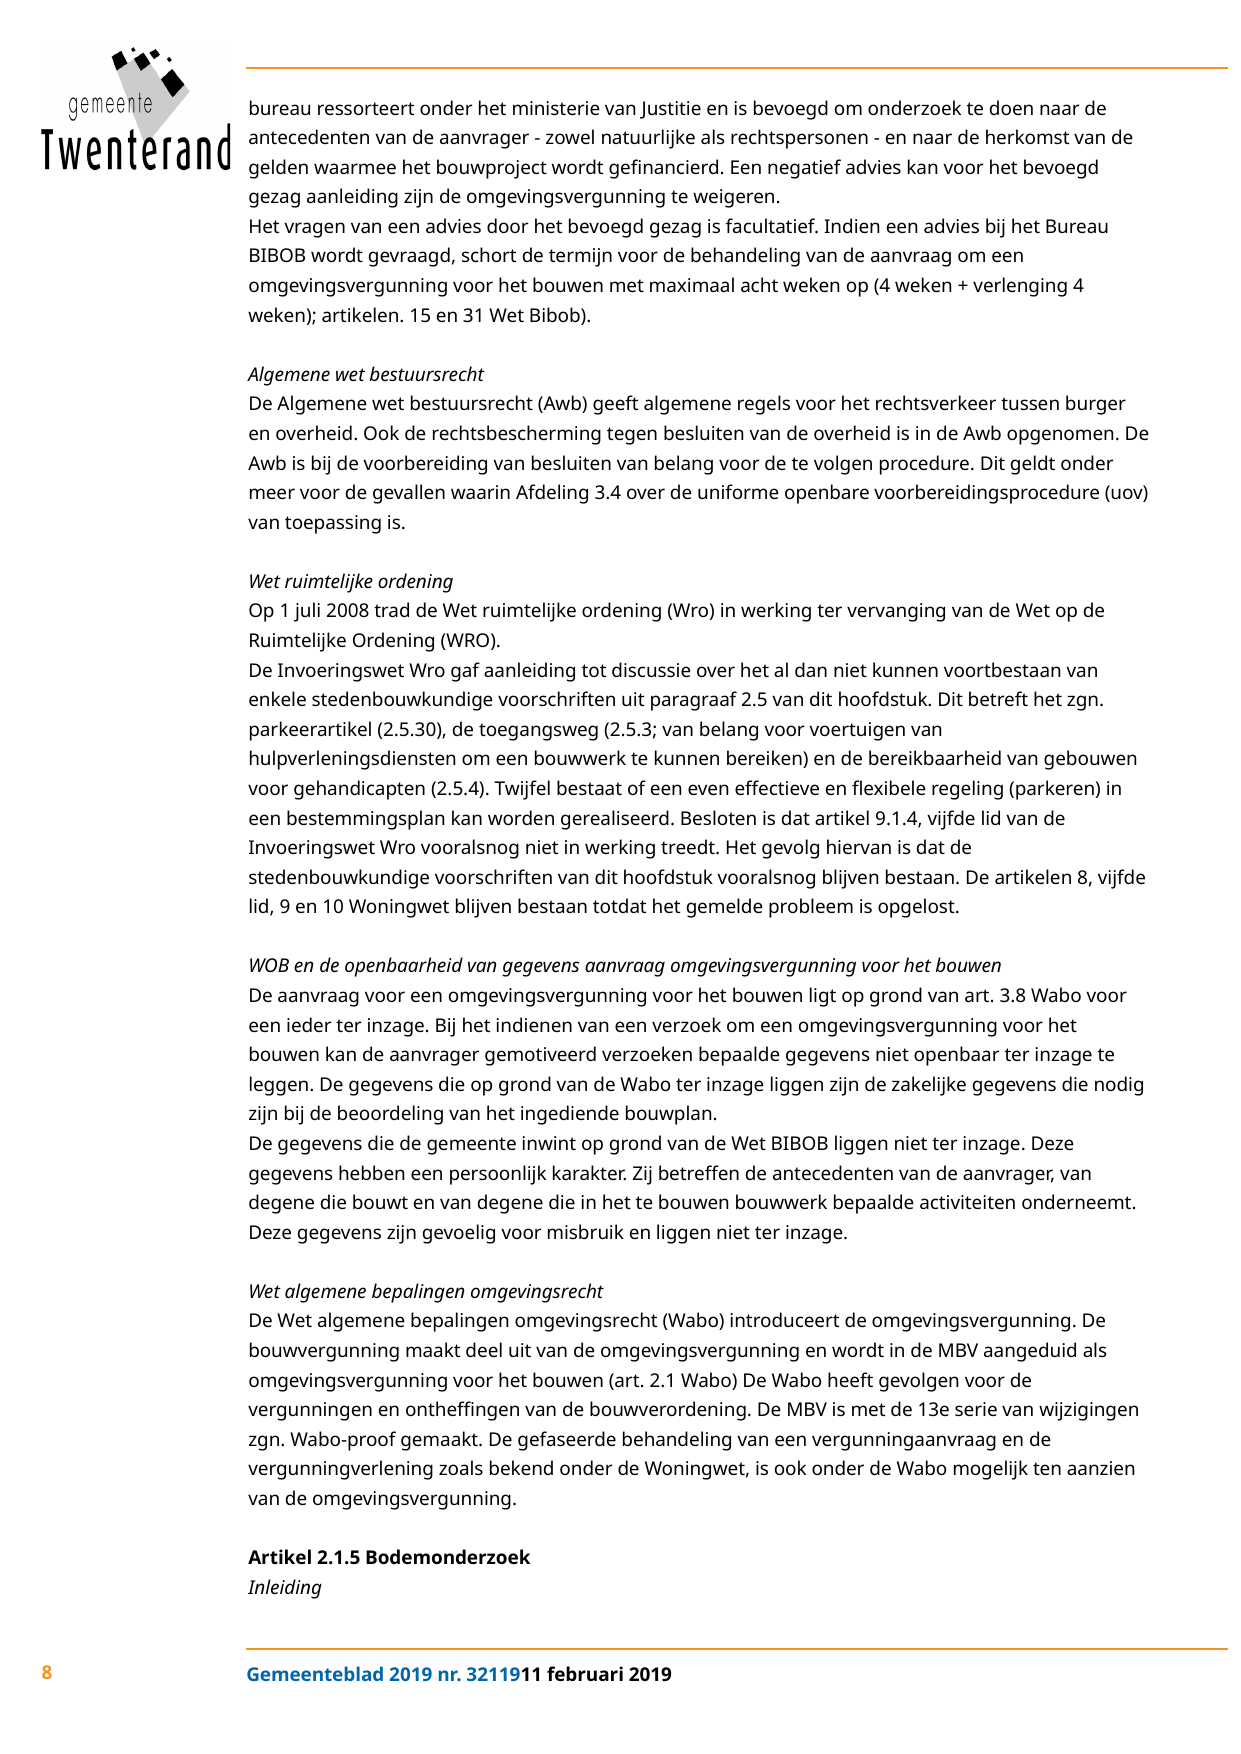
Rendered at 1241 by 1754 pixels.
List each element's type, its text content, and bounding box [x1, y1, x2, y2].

text De gegevens die de gemeente inwint op grond van de Wet BIBOB liggen niet ter inzage. Deze gegevens hebben een persoonlijk karakter. Zij betreffen de antecedenten van de aanvrager, van degene die bouwt en van degene die in het te bouwen bouwwerk bepaalde activiteiten onderneemt. Deze gegevens zijn gevoelig voor misbruik en liggen niet ter inzage. [248, 1130, 1152, 1245]
text Het vragen van een advies door het bevoegd gezag is facultatief. Indien een advies bij het Bureau BIBOB wordt gevraagd, schort de termijn voor de behandeling van de aanvraag om een omgevingsvergunning voor het bouwen met maximaal acht weken op (4 weken + verlenging 4 weken); artikelen. 15 en 31 Wet Bibob). [248, 213, 1152, 328]
text Artikel 2.1.5 Bodemonderzoek [248, 1544, 1152, 1570]
text Inleiding [248, 1574, 1152, 1600]
text Wet ruimtelijke ordening [248, 568, 1152, 594]
text Algemene wet bestuursrecht [248, 361, 1152, 387]
picture [41, 47, 231, 172]
text De Algemene wet bestuursrecht (Awb) geeft algemene regels voor het rechtsverkeer tussen burger en overheid. Ook de rechtsbescherming tegen besluiten van de overheid is in de Awb opgenomen. De Awb is bij de voorbereiding van besluiten van belang voor de te volgen procedure. Dit geldt onder meer voor de gevallen waarin Afdeling 3.4 over de uniforme openbare voorbereidingsprocedure (uov) van toepassing is. [248, 391, 1152, 535]
text De Invoeringswet Wro gaf aanleiding tot discussie over het al dan niet kunnen voortbestaan van enkele stedenbouwkundige voorschriften uit paragraaf 2.5 van dit hoofdstuk. Dit betreft het zgn. parkeerartikel (2.5.30), de toegangsweg (2.5.3; van belang voor voertuigen van hulpverleningsdiensten om een bouwwerk te kunnen bereiken) en de bereikbaarheid van gebouwen voor gehandicapten (2.5.4). Twijfel bestaat of een even effectieve en flexibele regeling (parkeren) in een bestemmingsplan kan worden gerealiseerd. Besloten is dat artikel 9.1.4, vijfde lid van de Invoeringswet Wro vooralsnog niet in werking treedt. Het gevolg hiervan is dat de stedenbouwkundige voorschriften van dit hoofdstuk vooralsnog blijven bestaan. De artikelen 8, vijfde lid, 9 en 10 Woningwet blijven bestaan totdat het gemelde probleem is opgelost. [248, 657, 1152, 919]
text Op 1 juli 2008 trad de Wet ruimtelijke ordening (Wro) in werking ter vervanging van de Wet op de Ruimtelijke Ordening (WRO). [248, 598, 1152, 653]
text De aanvraag voor een omgevingsvergunning voor het bouwen ligt op grond van art. 3.8 Wabo voor een ieder ter inzage. Bij het indienen van een verzoek om een omgevingsvergunning voor het bouwen kan de aanvrager gemotiveerd verzoeken bepaalde gegevens niet openbaar ter inzage te leggen. De gegevens die op grond van de Wabo ter inzage liggen zijn de zakelijke gegevens die nodig zijn bij de beoordeling van het ingediende bouwplan. [248, 982, 1152, 1126]
text bureau ressorteert onder het ministerie van Justitie en is bevoegd om onderzoek te doen naar de antecedenten van de aanvrager - zowel natuurlijke als rechtspersonen - en naar de herkomst van de gelden waarmee het bouwproject wordt gefinancierd. Een negatief advies kan voor het bevoegd gezag aanleiding zijn de omgevingsvergunning te weigeren. [248, 95, 1152, 209]
text WOB en de openbaarheid van gegevens aanvraag omgevingsvergunning voor het bouwen [248, 953, 1152, 978]
text De Wet algemene bepalingen omgevingsrecht (Wabo) introduceert de omgevingsvergunning. De bouwvergunning maakt deel uit van de omgevingsvergunning en wordt in de MBV aangeduid als omgevingsvergunning voor het bouwen (art. 2.1 Wabo) De Wabo heeft gevolgen voor de vergunningen en ontheffingen van de bouwverordening. De MBV is met de 13e serie van wijzigingen zgn. Wabo-proof gemaakt. De gefaseerde behandeling van een vergunningaanvraag en de vergunningverlening zoals bekend onder de Woningwet, is ook onder de Wabo mogelijk ten aanzien van de omgevingsvergunning. [248, 1308, 1152, 1511]
text Wet algemene bepalingen omgevingsrecht [248, 1278, 1152, 1304]
